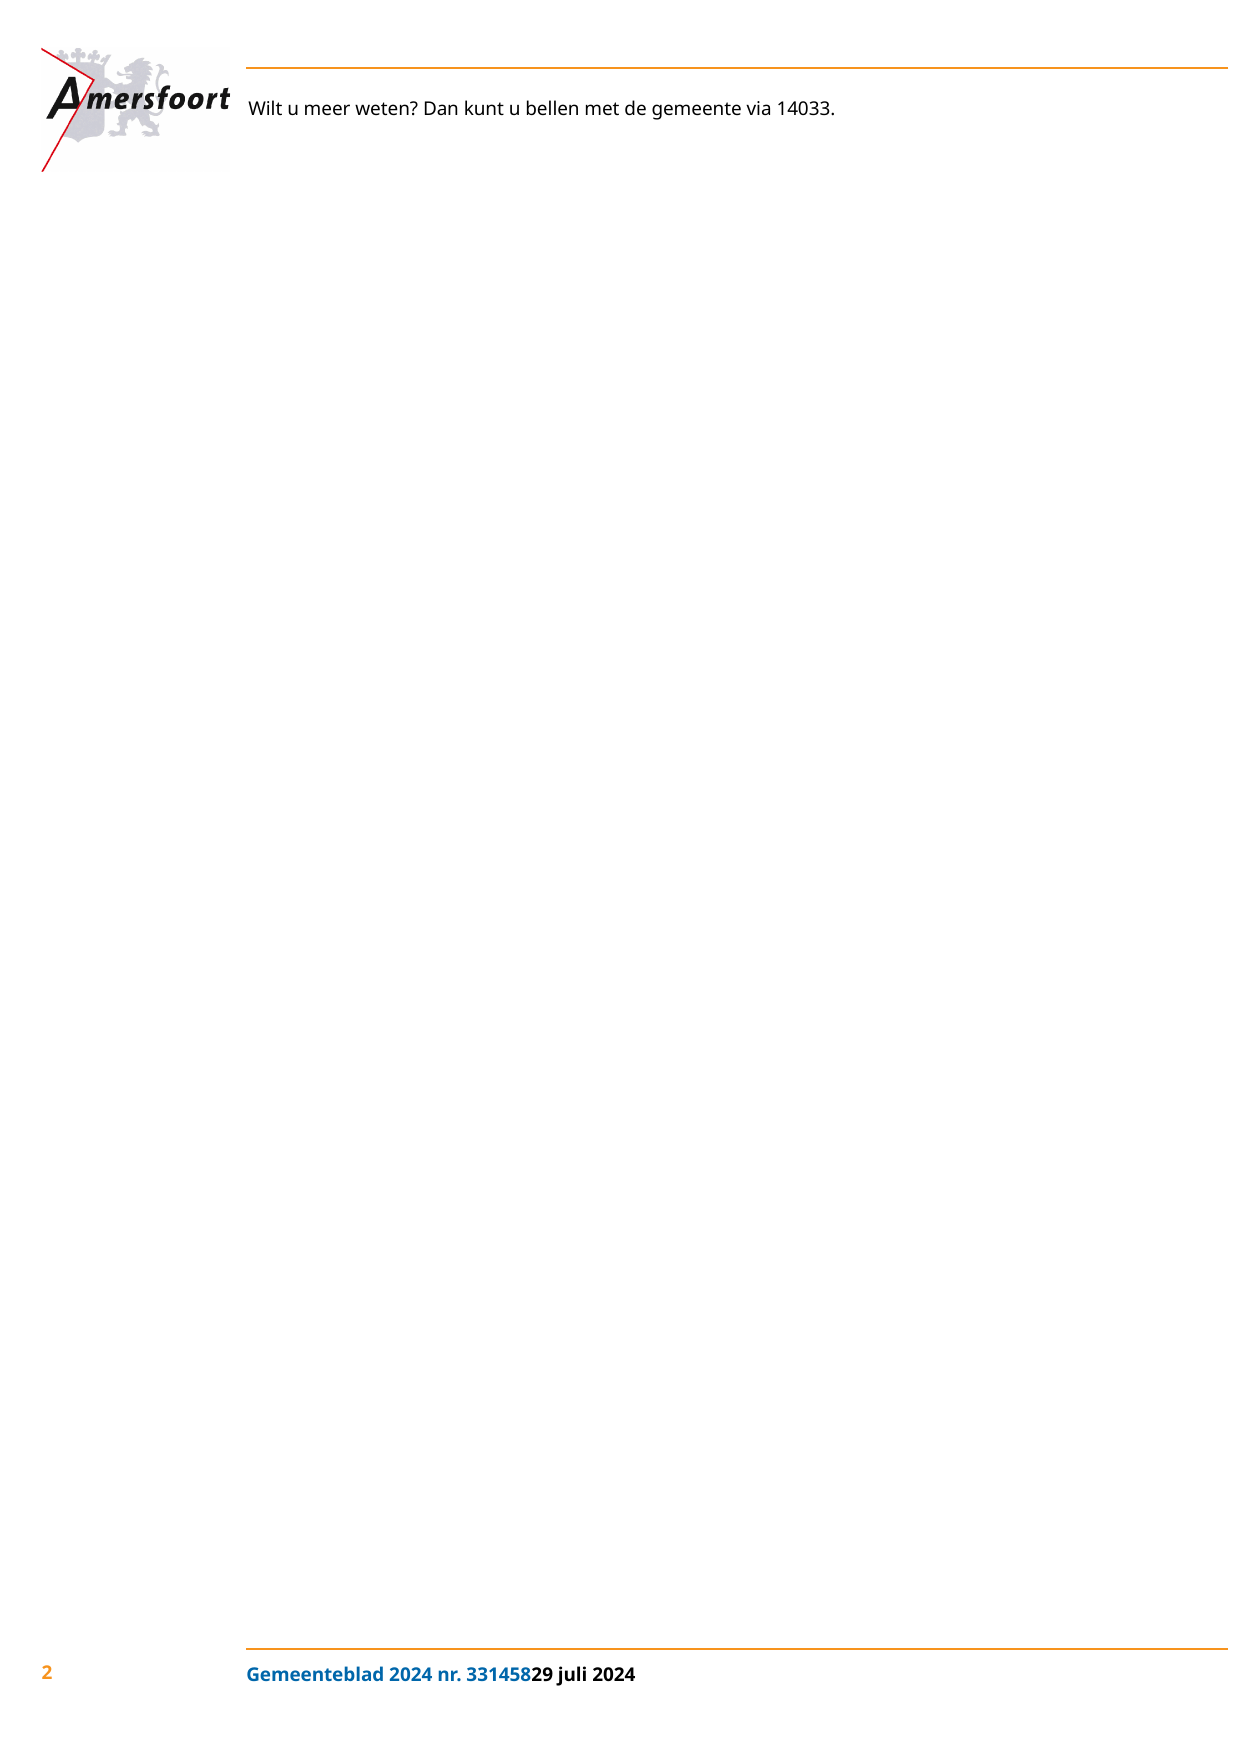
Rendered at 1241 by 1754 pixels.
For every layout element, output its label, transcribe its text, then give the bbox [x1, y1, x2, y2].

picture [41, 47, 231, 172]
text Wilt u meer weten? Dan kunt u bellen met de gemeente via 14033. [248, 95, 1152, 121]
